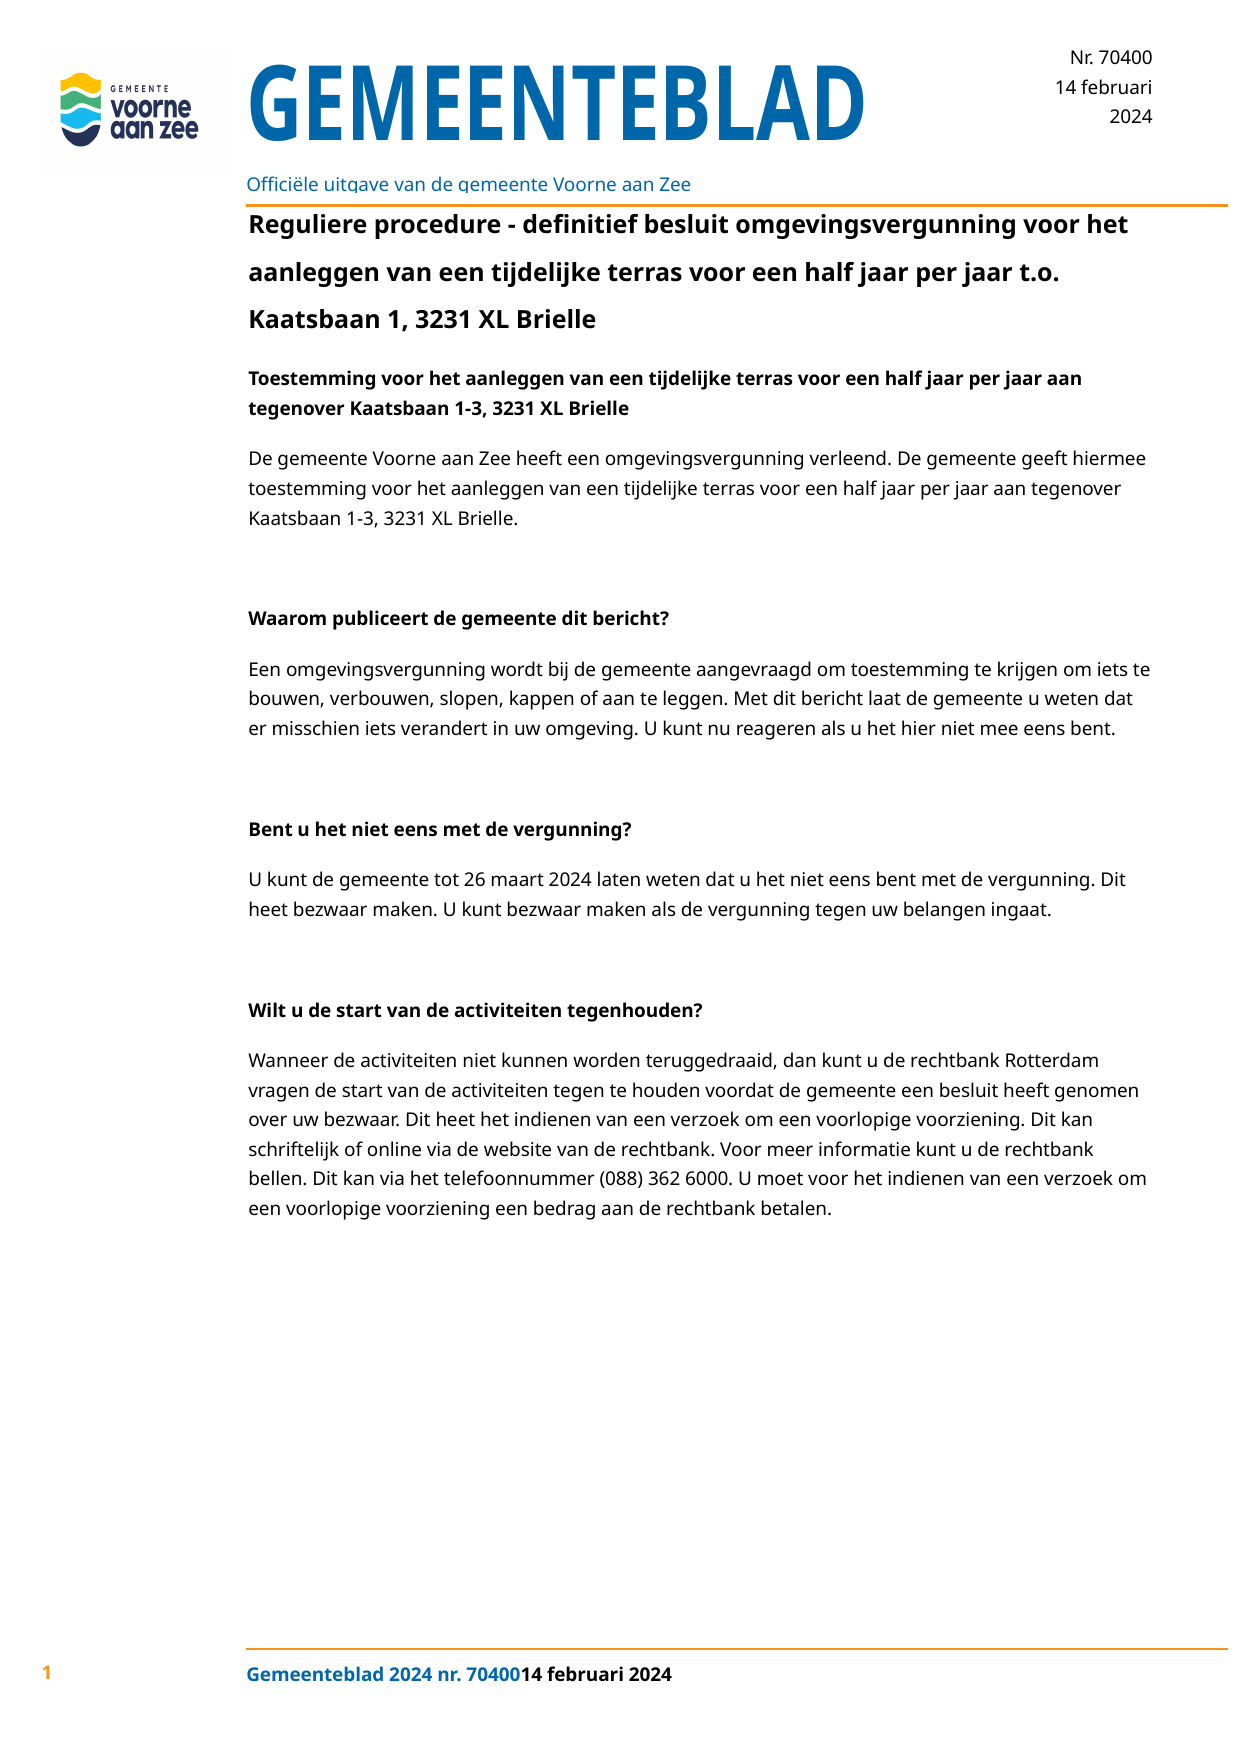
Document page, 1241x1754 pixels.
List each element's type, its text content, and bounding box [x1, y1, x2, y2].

text Waarom publiceert de gemeente dit bericht? [248, 606, 1152, 631]
text Wanneer de activiteiten niet kunnen worden teruggedraaid, dan kunt u de rechtbank Rotterdam vragen de start van de activiteiten tegen te houden voordat de gemeente een besluit heeft genomen over uw bezwaar. Dit heet het indienen van een verzoek om een voorlopige voorziening. Dit kan schriftelijk of online via de website van de rechtbank. Voor meer informatie kunt u de rechtbank bellen. Dit kan via het telefoonnummer (088) 362 6000. U moet voor het indienen van een verzoek om een voorlopige voorziening een bedrag aan de rechtbank betalen. [248, 1047, 1152, 1221]
text U kunt de gemeente tot 26 maart 2024 laten weten dat u het niet eens bent met de vergunning. Dit heet bezwaar maken. U kunt bezwaar maken als de vergunning tegen uw belangen ingaat. [248, 866, 1152, 922]
text De gemeente Voorne aan Zee heeft een omgevingsvergunning verleend. De gemeente geeft hiermee toestemming voor het aanleggen van een tijdelijke terras voor een half jaar per jaar aan tegenover Kaatsbaan 1-3, 3231 XL Brielle. [248, 446, 1152, 530]
picture [41, 47, 231, 172]
text Reguliere procedure - definitief besluit omgevingsvergunning voor het aanleggen van een tijdelijke terras voor een half jaar per jaar t.o. Kaatsbaan 1, 3231 XL Brielle [248, 207, 1152, 336]
text Bent u het niet eens met de vergunning? [248, 816, 1152, 842]
text Toestemming voor het aanleggen van een tijdelijke terras voor een half jaar per jaar aan tegenover Kaatsbaan 1-3, 3231 XL Brielle [248, 366, 1152, 421]
text Een omgevingsvergunning wordt bij de gemeente aangevraagd om toestemming te krijgen om iets te bouwen, verbouwen, slopen, kappen of aan te leggen. Met dit bericht laat de gemeente u weten dat er misschien iets verandert in uw omgeving. U kunt nu reageren als u het hier niet mee eens bent. [248, 656, 1152, 741]
text Wilt u de start van de activiteiten tegenhouden? [248, 997, 1152, 1022]
